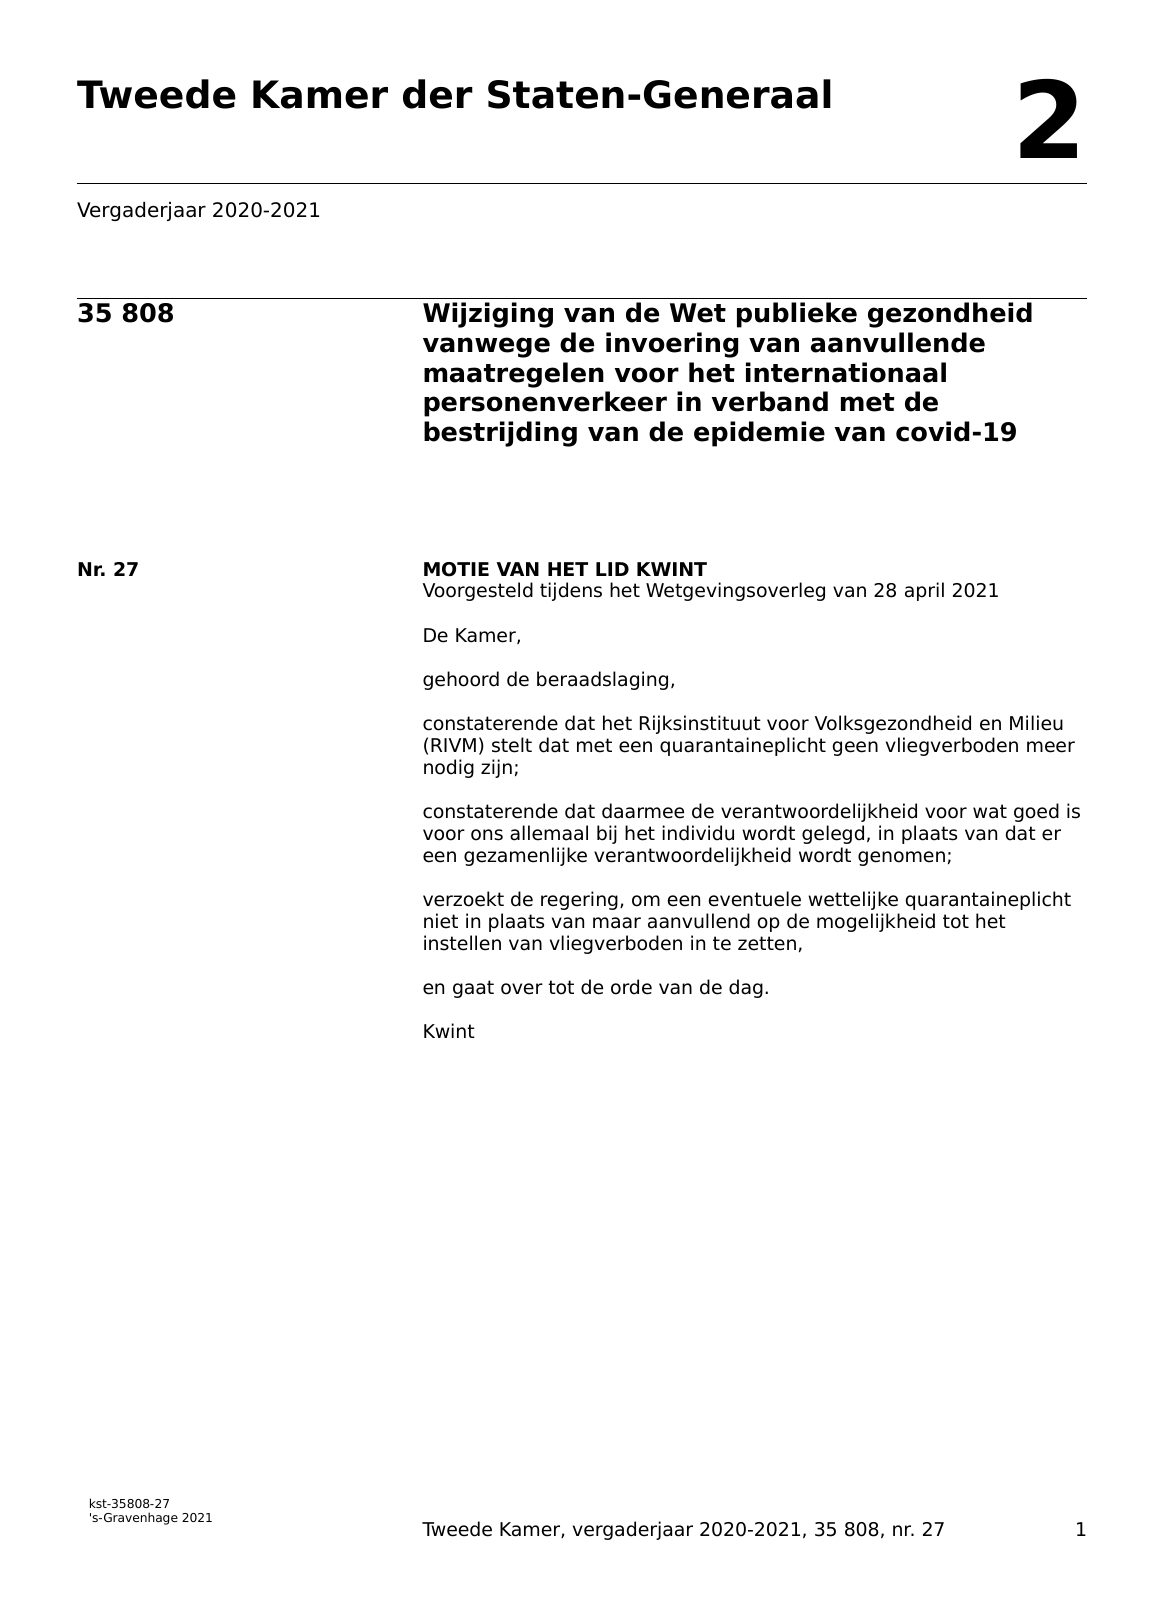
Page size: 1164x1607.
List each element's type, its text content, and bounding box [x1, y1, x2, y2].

text en gaat over tot de orde van de dag. [422, 977, 1087, 999]
text constaterende dat daarmee de verantwoordelijkheid voor wat goed is voor ons allemaal bij het individu wordt gelegd, in plaats van dat er een gezamenlijke verantwoordelijkheid wordt genomen; [422, 801, 1087, 867]
text 's-Gravenhage 2021 [88, 1511, 323, 1525]
text De Kamer, [422, 624, 1087, 647]
table_cell Vergaderjaar 2020-2021 [77, 184, 1087, 298]
text Voorgesteld tijdens het Wetgevingsoverleg van 28 april 2021 [422, 580, 1087, 602]
text verzoekt de regering, om een eventuele wettelijke quarantaineplicht niet in plaats van maar aanvullend op de mogelijkheid tot het instellen van vliegverboden in te zetten, [422, 889, 1087, 955]
subtitle 35 808 Wijziging van de Wet publieke gezondheid vanwege de invoering van aanvullende maatregelen voor het internationaal personenverkeer in verband met de bestrijding van de epidemie van covid-19 [77, 299, 1087, 447]
table_header Tweede Kamer der Staten-Generaal [77, 59, 886, 183]
text gehoord de beraadslaging, [422, 669, 1087, 691]
text kst-35808-27 [88, 1497, 323, 1511]
text constaterende dat het Rijksinstituut voor Volksgezondheid en Milieu (RIVM) stelt dat met een quarantaineplicht geen vliegverboden meer nodig zijn; [422, 713, 1087, 779]
text Kwint [422, 1021, 1087, 1043]
subtitle Nr. 27 MOTIE VAN HET LID KWINT [77, 558, 1087, 580]
table_header 2 [886, 59, 1087, 183]
